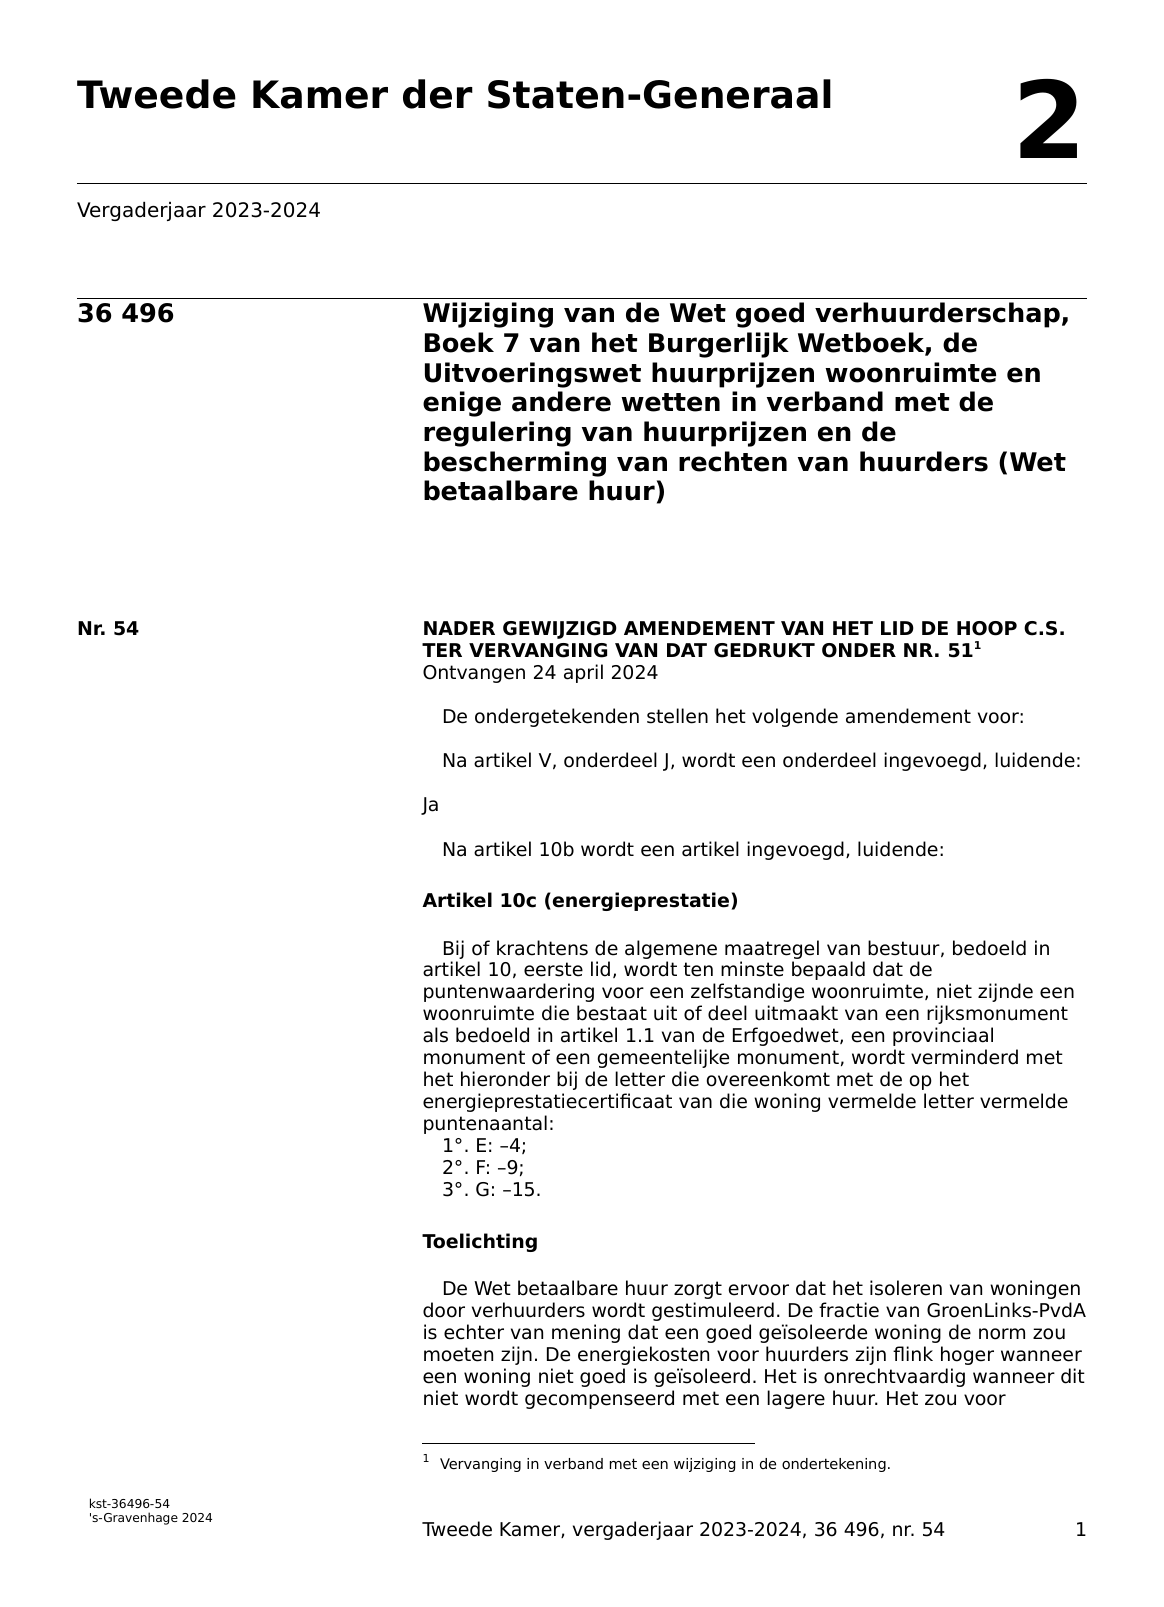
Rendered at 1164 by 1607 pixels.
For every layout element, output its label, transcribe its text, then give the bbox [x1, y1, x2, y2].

table_cell Vergaderjaar 2023-2024 [77, 184, 1087, 298]
subtitle 36 496 Wijziging van de Wet goed verhuurderschap, Boek 7 van het Burgerlijk Wetboek, de Uitvoeringswet huurprijzen woonruimte en enige andere wetten in verband met de regulering van huurprijzen en de bescherming van rechten van huurders (Wet betaalbare huur) [77, 299, 1087, 507]
text Na artikel 10b wordt een artikel ingevoegd, luidende: [422, 838, 1087, 860]
text Ontvangen 24 april 2024 [422, 662, 1087, 684]
text De ondergetekenden stellen het volgende amendement voor: [422, 706, 1087, 728]
text 1°. E: –4; [422, 1135, 1087, 1157]
text Ja [422, 794, 1087, 816]
subtitle Nr. 54 NADER GEWIJZIGD AMENDEMENT VAN HET LID DE HOOP C.S. TER VERVANGING VAN DAT GEDRUKT ONDER NR. 51 [77, 618, 1087, 662]
text 3°. G: –15. [422, 1179, 1087, 1201]
text De Wet betaalbare huur zorgt ervoor dat het isoleren van woningen door verhuurders wordt gestimuleerd. De fractie van GroenLinks-PvdA is echter van mening dat een goed geïsoleerde woning de norm zou moeten zijn. De energiekosten voor huurders zijn flink hoger wanneer een woning niet goed is geïsoleerd. Het is onrechtvaardig wanneer dit niet wordt gecompenseerd met een lagere huur. Het zou voor [422, 1278, 1087, 1410]
text 's-Gravenhage 2024 [88, 1511, 323, 1525]
text Bij of krachtens de algemene maatregel van bestuur, bedoeld in artikel 10, eerste lid, wordt ten minste bepaald dat de puntenwaardering voor een zelfstandige woonruimte, niet zijnde een woonruimte die bestaat uit of deel uitmaakt van een rijksmonument als bedoeld in artikel 1.1 van de Erfgoedwet, een provinciaal monument of een gemeentelijke monument, wordt verminderd met het hieronder bij de letter die overeenkomt met de op het energieprestatiecertificaat van die woning vermelde letter vermelde puntenaantal: [422, 937, 1087, 1135]
subtitle Toelichting [422, 1231, 1087, 1253]
text 2°. F: –9; [422, 1157, 1087, 1179]
text kst-36496-54 [88, 1497, 323, 1511]
text Vervanging in verband met een wijziging in de ondertekening. [422, 1452, 1087, 1474]
text Na artikel V, onderdeel J, wordt een onderdeel ingevoegd, luidende: [422, 750, 1087, 772]
subtitle Artikel 10c (energieprestatie) [422, 890, 1087, 912]
table_header Tweede Kamer der Staten-Generaal [77, 59, 886, 183]
table_header 2 [886, 59, 1087, 183]
